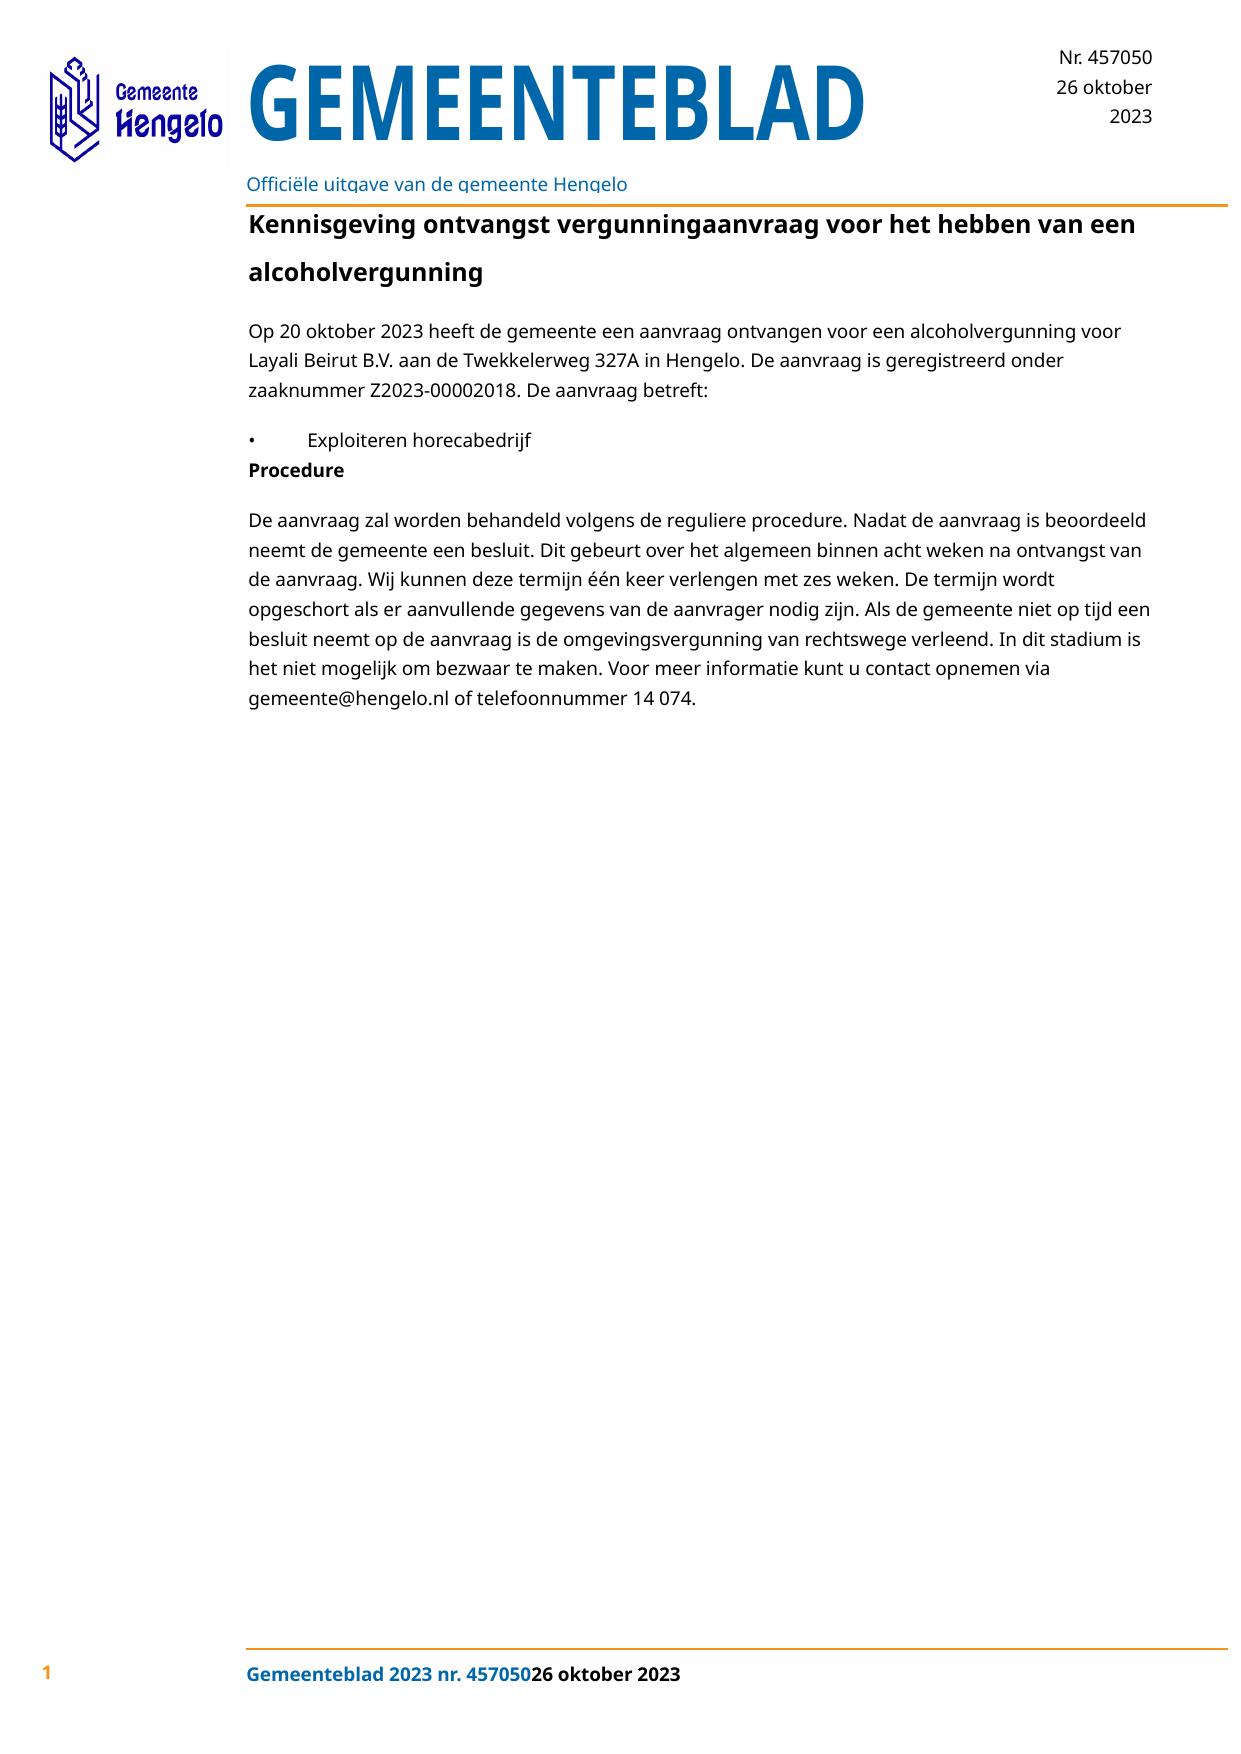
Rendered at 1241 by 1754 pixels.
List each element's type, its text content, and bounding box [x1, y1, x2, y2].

text Kennisgeving ontvangst vergunningaanvraag voor het hebben van een alcoholvergunning [248, 207, 1152, 288]
picture [41, 47, 231, 172]
text De aanvraag zal worden behandeld volgens de reguliere procedure. Nadat de aanvraag is beoordeeld neemt de gemeente een besluit. Dit gebeurt over het algemeen binnen acht weken na ontvangst van de aanvraag. Wij kunnen deze termijn één keer verlengen met zes weken. De termijn wordt opgeschort als er aanvullende gegevens van de aanvrager nodig zijn. Als de gemeente niet op tijd een besluit neemt op de aanvraag is de omgevingsvergunning van rechtswege verleend. In dit stadium is het niet mogelijk om bezwaar te maken. Voor meer informatie kunt u contact opnemen via gemeente@hengelo.nl of telefoonnummer 14 074. [248, 507, 1152, 711]
list Exploiteren horecabedrijf [248, 427, 1152, 453]
text Op 20 oktober 2023 heeft de gemeente een aanvraag ontvangen voor een alcoholvergunning voor Layali Beirut B.V. aan de Twekkelerweg 327A in Hengelo. De aanvraag is geregistreerd onder zaaknummer Z2023-00002018. De aanvraag betreft: [248, 318, 1152, 403]
text Procedure [248, 457, 1152, 483]
